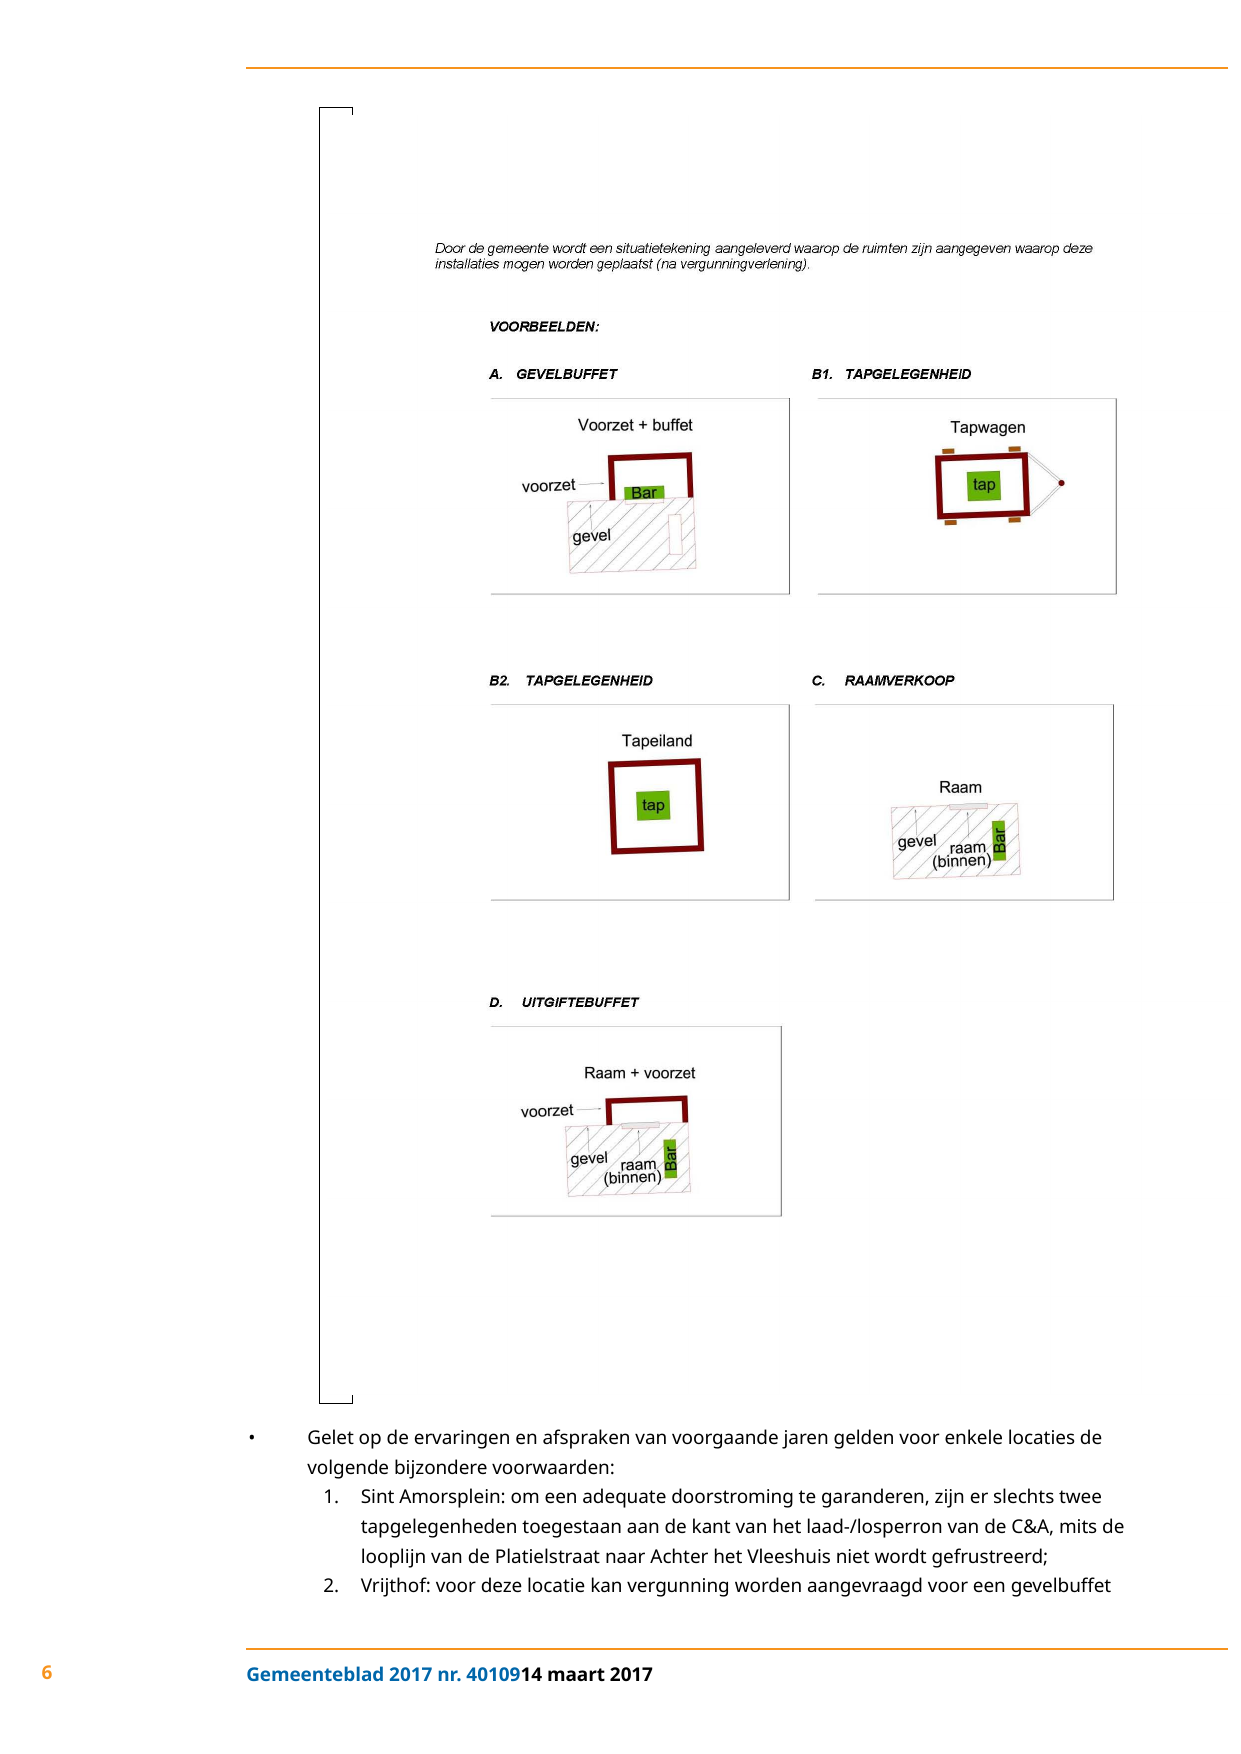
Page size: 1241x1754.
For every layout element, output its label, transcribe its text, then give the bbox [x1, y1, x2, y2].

list Vrijthof: voor deze locatie kan vergunning worden aangevraagd voor een gevelbuffet [323, 1572, 1152, 1598]
list Sint Amorsplein: om een adequate doorstroming te garanderen, zijn er slechts twee tapgelegenheden toegestaan aan de kant van het laad-/losperron van de C&A, mits de looplijn van de Platielstraat naar Achter het Vleeshuis niet wordt gefrustreerd; [323, 1484, 1152, 1569]
picture [41, 47, 231, 172]
list Gelet op de ervaringen en afspraken van voorgaande jaren gelden voor enkele locaties de volgende bijzondere voorwaarden: [248, 1424, 1152, 1480]
picture [327, 115, 1232, 1395]
